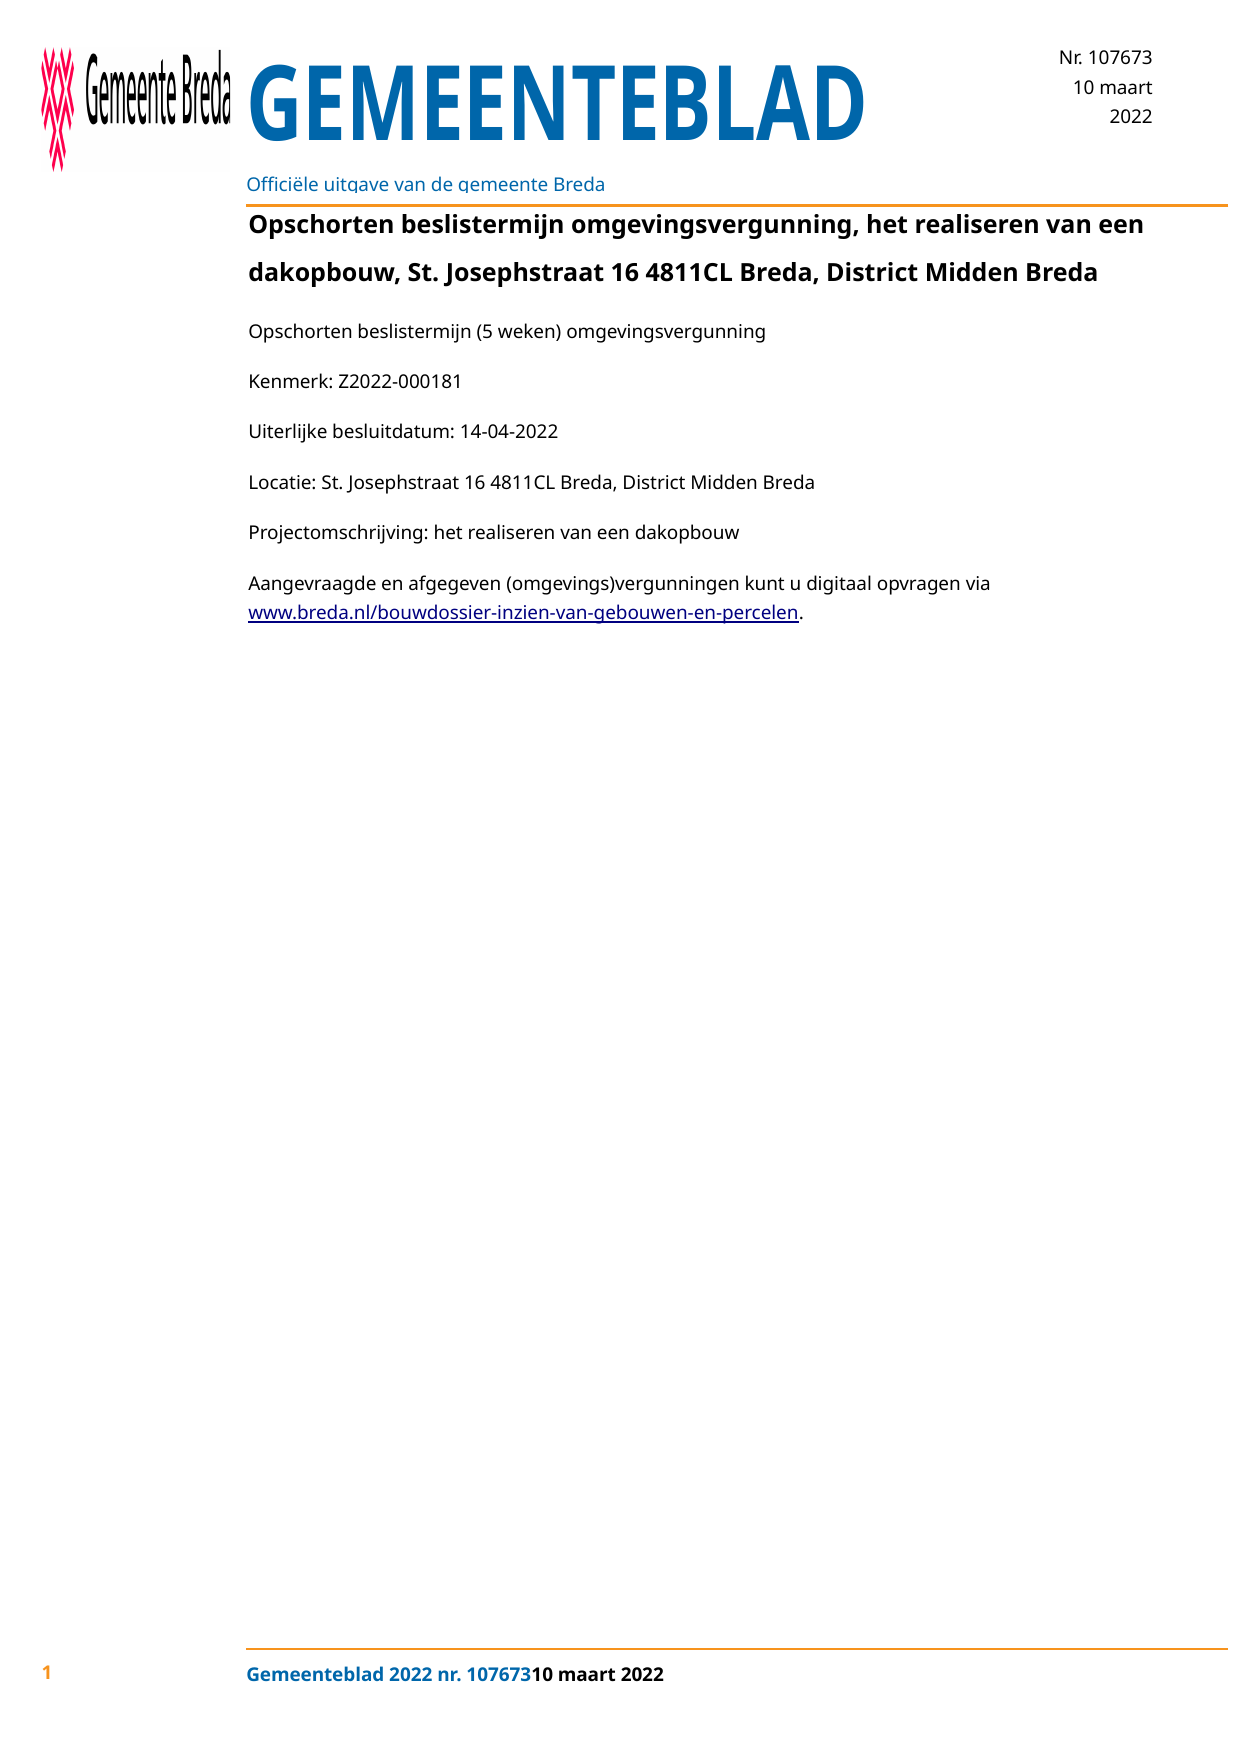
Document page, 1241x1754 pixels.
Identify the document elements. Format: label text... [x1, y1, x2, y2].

text Locatie: St. Josephstraat 16 4811CL Breda, District Midden Breda [248, 469, 1152, 495]
text Opschorten beslistermijn omgevingsvergunning, het realiseren van een dakopbouw, St. Josephstraat 16 4811CL Breda, District Midden Breda [248, 207, 1152, 288]
text Aangevraagde en afgegeven (omgevings)vergunningen kunt u digitaal opvragen via www.breda.nl/bouwdossier-inzien-van-gebouwen-en-percelen. [248, 570, 1152, 625]
text Projectomschrijving: het realiseren van een dakopbouw [248, 519, 1152, 545]
text Kenmerk: Z2022-000181 [248, 368, 1152, 394]
text Opschorten beslistermijn (5 weken) omgevingsvergunning [248, 318, 1152, 344]
text Uiterlijke besluitdatum: 14-04-2022 [248, 419, 1152, 444]
picture [41, 47, 231, 172]
